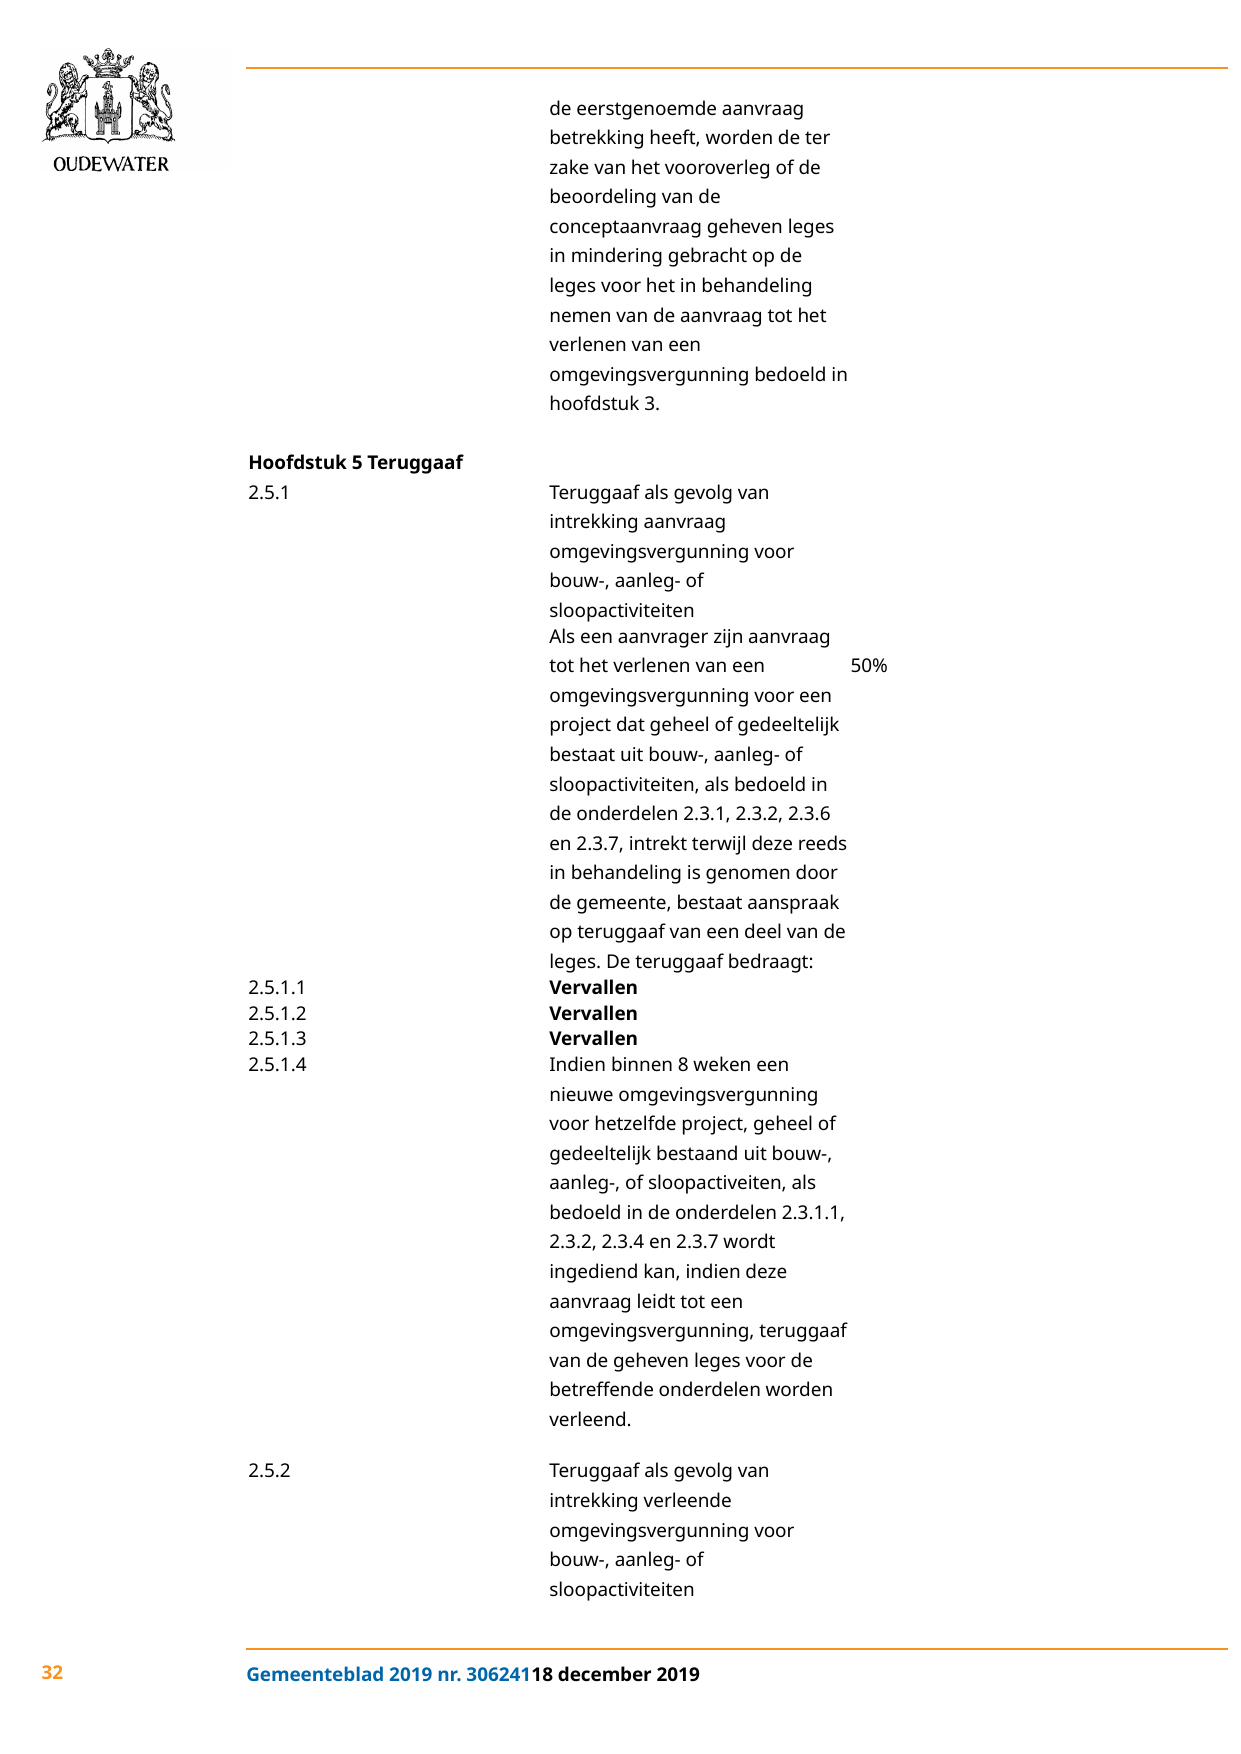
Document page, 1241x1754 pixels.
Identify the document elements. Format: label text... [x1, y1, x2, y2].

table_cell Vervallen [549, 1000, 850, 1026]
table_header de eerstgenoemde aanvraag betrekking heeft, worden de ter zake van het vooroverleg of de beoordeling van de conceptaanvraag geheven leges in mindering gebracht op de leges voor het in behandeling nemen van de aanvraag tot het verlenen van een omgevingsvergunning bedoeld in hoofdstuk 3. [549, 95, 850, 416]
table_cell [248, 623, 549, 974]
table_cell 2.5.1.4 [248, 1051, 549, 1432]
table_cell [850, 1458, 1152, 1602]
table_cell [850, 974, 1152, 1000]
table_header 2.5.1 [248, 479, 549, 623]
table_cell Teruggaaf als gevolg van intrekking verleende omgevingsvergunning voor bouw-, aanleg- of sloopactiviteiten [549, 1458, 850, 1602]
table_cell [850, 1026, 1152, 1051]
table_cell 50% [850, 623, 1152, 974]
table_cell [850, 1051, 1152, 1432]
table_cell 2.5.1.1 [248, 974, 549, 1000]
table_header [850, 95, 1152, 416]
table_cell 2.5.2 [248, 1458, 549, 1602]
table_cell Indien binnen 8 weken een nieuwe omgevingsvergunning voor hetzelfde project, geheel of gedeeltelijk bestaand uit bouw-, aanleg-, of sloopactiveiten, als bedoeld in de onderdelen 2.3.1.1, 2.3.2, 2.3.4 en 2.3.7 wordt ingediend kan, indien deze aanvraag leidt tot een omgevingsvergunning, teruggaaf van de geheven leges voor de betreffende onderdelen worden verleend. [549, 1051, 850, 1432]
table_cell [850, 1000, 1152, 1026]
table_cell 2.5.1.2 [248, 1000, 549, 1026]
table_header [248, 95, 549, 416]
table_cell Als een aanvrager zijn aanvraag tot het verlenen van een omgevingsvergunning voor een project dat geheel of gedeeltelijk bestaat uit bouw-, aanleg- of sloopactiviteiten, als bedoeld in de onderdelen 2.3.1, 2.3.2, 2.3.6 en 2.3.7, intrekt terwijl deze reeds in behandeling is genomen door de gemeente, bestaat aanspraak op teruggaaf van een deel van de leges. De teruggaaf bedraagt: [549, 623, 850, 974]
table_header Teruggaaf als gevolg van intrekking aanvraag omgevingsvergunning voor bouw-, aanleg- of sloopactiviteiten [549, 479, 850, 623]
table_cell Vervallen [549, 1026, 850, 1051]
table_cell [850, 1432, 1152, 1458]
table_cell 2.5.1.3 [248, 1026, 549, 1051]
table_cell [248, 1432, 549, 1458]
text Hoofdstuk 5 Teruggaaf [248, 449, 1152, 475]
picture [41, 47, 231, 172]
table_header [850, 479, 1152, 623]
table_cell Vervallen [549, 974, 850, 1000]
table_cell [549, 1432, 850, 1458]
